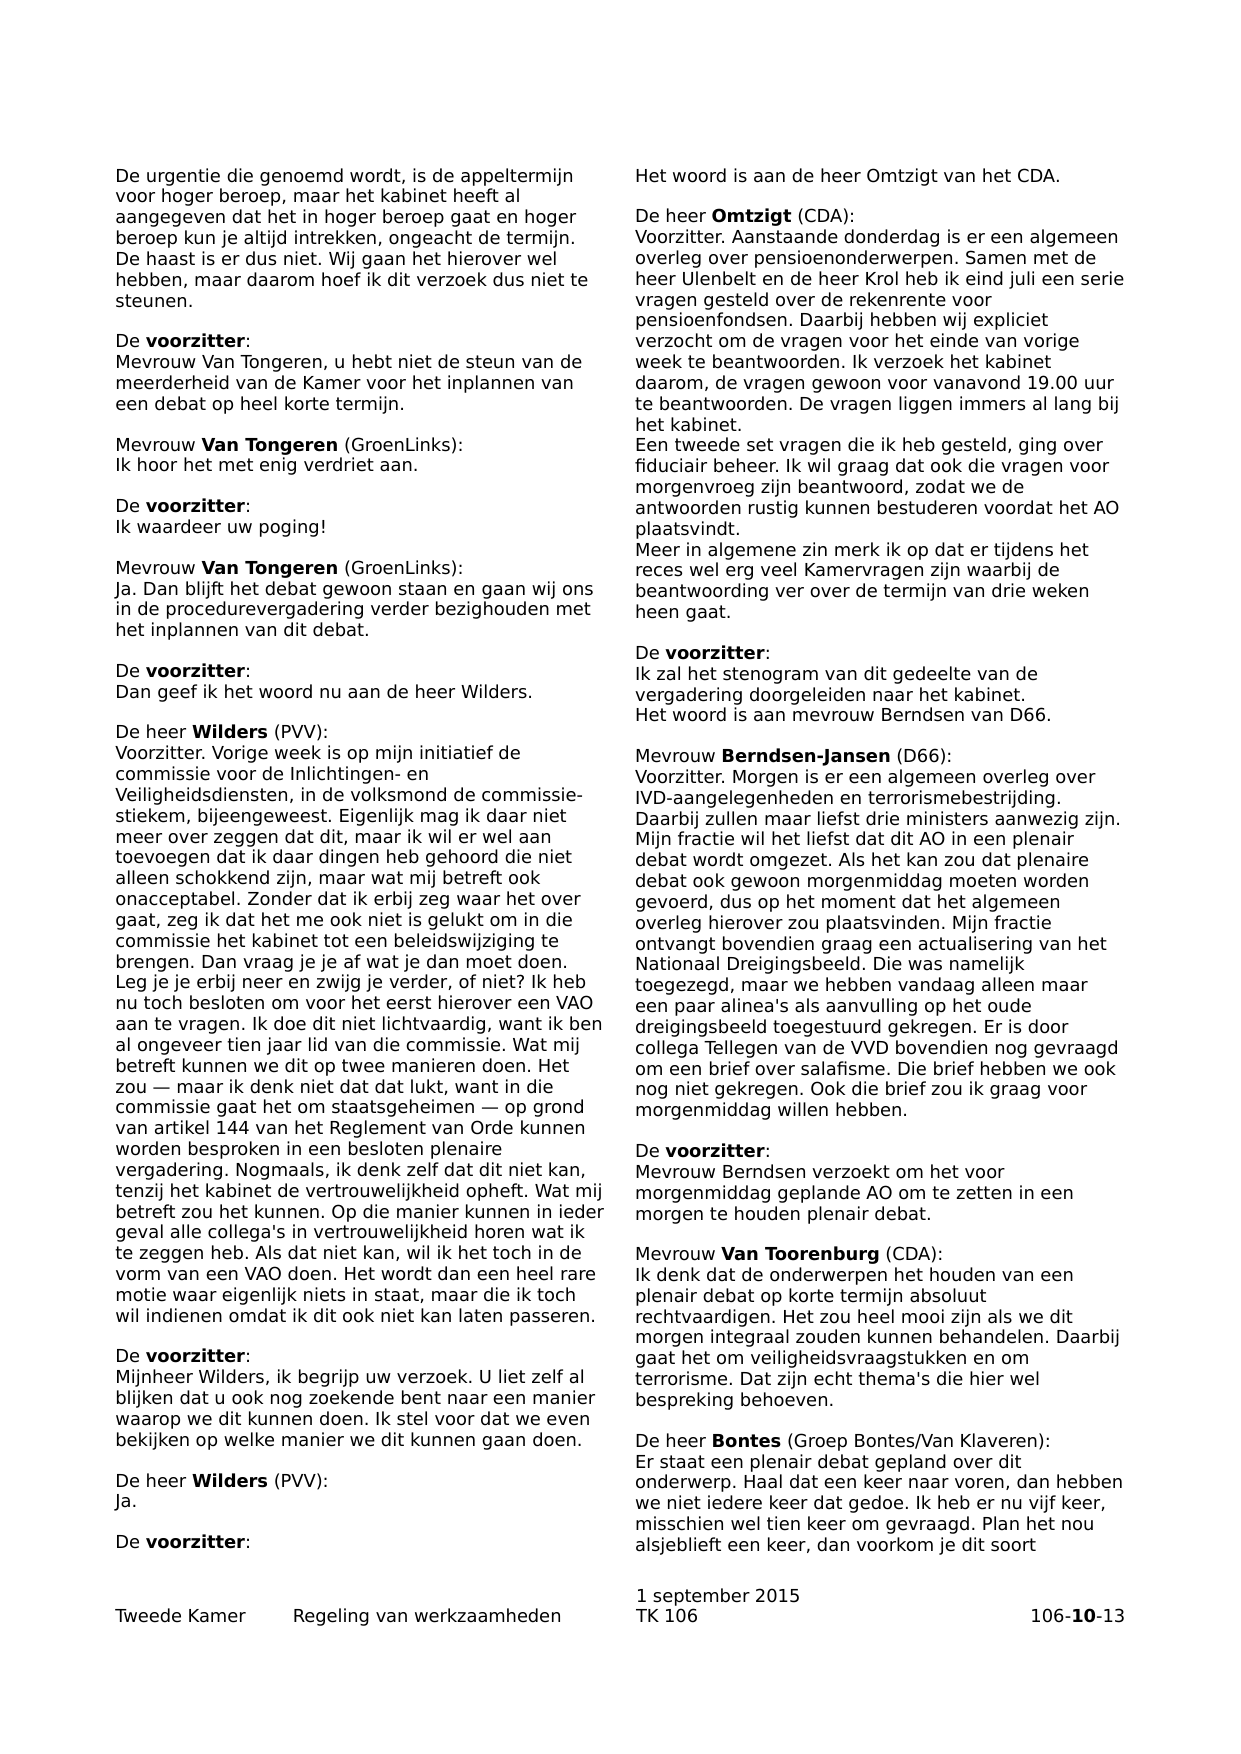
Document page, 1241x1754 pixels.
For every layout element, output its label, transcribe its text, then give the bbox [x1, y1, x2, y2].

text Er staat een plenair debat gepland over dit onderwerp. Haal dat een keer naar voren, dan hebben we niet iedere keer dat gedoe. Ik heb er nu vijf keer, misschien wel tien keer om gevraagd. Plan het nou alsjeblieft een keer, dan voorkom je dit soort [635, 1451, 1125, 1556]
text Mevrouw Van Toorenburg (CDA): [635, 1244, 1125, 1265]
text Mijnheer Wilders, ik begrijp uw verzoek. U liet zelf al blijken dat u ook nog zoekende bent naar een manier waarop we dit kunnen doen. Ik stel voor dat we even bekijken op welke manier we dit kunnen gaan doen. [115, 1367, 605, 1450]
text Meer in algemene zin merk ik op dat er tijdens het reces wel erg veel Kamervragen zijn waarbij de beantwoording ver over de termijn van drie weken heen gaat. [635, 539, 1125, 623]
text De heer Bontes (Groep Bontes/Van Klaveren): [635, 1431, 1125, 1451]
text Voorzitter. Vorige week is op mijn initiatief de commissie voor de Inlichtingen- en Veiligheidsdiensten, in de volksmond de commissie-stiekem, bijeengeweest. Eigenlijk mag ik daar niet meer over zeggen dat dit, maar ik wil er wel aan toevoegen dat ik daar dingen heb gehoord die niet alleen schokkend zijn, maar wat mij betreft ook onacceptabel. Zonder dat ik erbij zeg waar het over gaat, zeg ik dat het me ook niet is gelukt om in die commissie het kabinet tot een beleidswijziging te brengen. Dan vraag je je af wat je dan moet doen. Leg je je erbij neer en zwijg je verder, of niet? Ik heb nu toch besloten om voor het eerst hierover een VAO aan te vragen. Ik doe dit niet lichtvaardig, want ik ben al ongeveer tien jaar lid van die commissie. Wat mij betreft kunnen we dit op twee manieren doen. Het zou — maar ik denk niet dat dat lukt, want in die commissie gaat het om staatsgeheimen — op grond van artikel 144 van het Reglement van Orde kunnen worden besproken in een besloten plenaire vergadering. Nogmaals, ik denk zelf dat dit niet kan, tenzij het kabinet de vertrouwelijkheid opheft. Wat mij betreft zou het kunnen. Op die manier kunnen in ieder geval alle collega's in vertrouwelijkheid horen wat ik te zeggen heb. Als dat niet kan, wil ik het toch in de vorm van een VAO doen. Het wordt dan een heel rare motie waar eigenlijk niets in staat, maar die ik toch wil indienen omdat ik dit ook niet kan laten passeren. [115, 743, 605, 1326]
text De voorzitter: [635, 643, 1125, 663]
text De voorzitter: [635, 1141, 1125, 1162]
text Mevrouw Van Tongeren (GroenLinks): [115, 434, 605, 455]
text Ik denk dat de onderwerpen het houden van een plenair debat op korte termijn absoluut rechtvaardigen. Het zou heel mooi zijn als we dit morgen integraal zouden kunnen behandelen. Daarbij gaat het om veiligheidsvraagstukken en om terrorisme. Dat zijn echt thema's die hier wel bespreking behoeven. [635, 1265, 1125, 1411]
text De voorzitter: [115, 661, 605, 681]
text De heer Wilders (PVV): [115, 722, 605, 743]
text Voorzitter. Morgen is er een algemeen overleg over IVD-aangelegenheden en terrorismebestrijding. Daarbij zullen maar liefst drie ministers aanwezig zijn. Mijn fractie wil het liefst dat dit AO in een plenair debat wordt omgezet. Als het kan zou dat plenaire debat ook gewoon morgenmiddag moeten worden gevoerd, dus op het moment dat het algemeen overleg hierover zou plaatsvinden. Mijn fractie ontvangt bovendien graag een actualisering van het Nationaal Dreigingsbeeld. Die was namelijk toegezegd, maar we hebben vandaag alleen maar een paar alinea's als aanvulling op het oude dreigingsbeeld toegestuurd gekregen. Er is door collega Tellegen van de VVD bovendien nog gevraagd om een brief over salafisme. Die brief hebben we ook nog niet gekregen. Ook die brief zou ik graag voor morgenmiddag willen hebben. [635, 767, 1125, 1121]
text Mevrouw Van Tongeren (GroenLinks): [115, 557, 605, 578]
text De heer Omtzigt (CDA): [635, 206, 1125, 227]
text Het woord is aan mevrouw Berndsen van D66. [635, 705, 1125, 726]
text Ik hoor het met enig verdriet aan. [115, 455, 605, 476]
text Ja. Dan blijft het debat gewoon staan en gaan wij ons in de procedurevergadering verder bezighouden met het inplannen van dit debat. [115, 578, 605, 641]
text Mevrouw Berndsen-Jansen (D66): [635, 746, 1125, 767]
text Voorzitter. Aanstaande donderdag is er een algemeen overleg over pensioenonderwerpen. Samen met de heer Ulenbelt en de heer Krol heb ik eind juli een serie vragen gesteld over de rekenrente voor pensioenfondsen. Daarbij hebben wij expliciet verzocht om de vragen voor het einde van vorige week te beantwoorden. Ik verzoek het kabinet daarom, de vragen gewoon voor vanavond 19.00 uur te beantwoorden. De vragen liggen immers al lang bij het kabinet. [635, 227, 1125, 435]
text Ja. [115, 1491, 605, 1512]
text Dan geef ik het woord nu aan de heer Wilders. [115, 681, 605, 702]
text De voorzitter: [115, 1532, 605, 1553]
text Mevrouw Van Tongeren, u hebt niet de steun van de meerderheid van de Kamer voor het inplannen van een debat op heel korte termijn. [115, 352, 605, 414]
text De urgentie die genoemd wordt, is de appeltermijn voor hoger beroep, maar het kabinet heeft al aangegeven dat het in hoger beroep gaat en hoger beroep kun je altijd intrekken, ongeacht de termijn. De haast is er dus niet. Wij gaan het hierover wel hebben, maar daarom hoef ik dit verzoek dus niet te steunen. [115, 165, 605, 311]
text De voorzitter: [115, 331, 605, 352]
text De heer Wilders (PVV): [115, 1470, 605, 1491]
text De voorzitter: [115, 1346, 605, 1367]
text Mevrouw Berndsen verzoekt om het voor morgenmiddag geplande AO om te zetten in een morgen te houden plenair debat. [635, 1162, 1125, 1224]
text Ik waardeer uw poging! [115, 517, 605, 537]
text Het woord is aan de heer Omtzigt van het CDA. [635, 165, 1125, 186]
text De voorzitter: [115, 496, 605, 517]
text Een tweede set vragen die ik heb gesteld, ging over fiduciair beheer. Ik wil graag dat ook die vragen voor morgenvroeg zijn beantwoord, zodat we de antwoorden rustig kunnen bestuderen voordat het AO plaatsvindt. [635, 435, 1125, 539]
text Ik zal het stenogram van dit gedeelte van de vergadering doorgeleiden naar het kabinet. [635, 663, 1125, 705]
